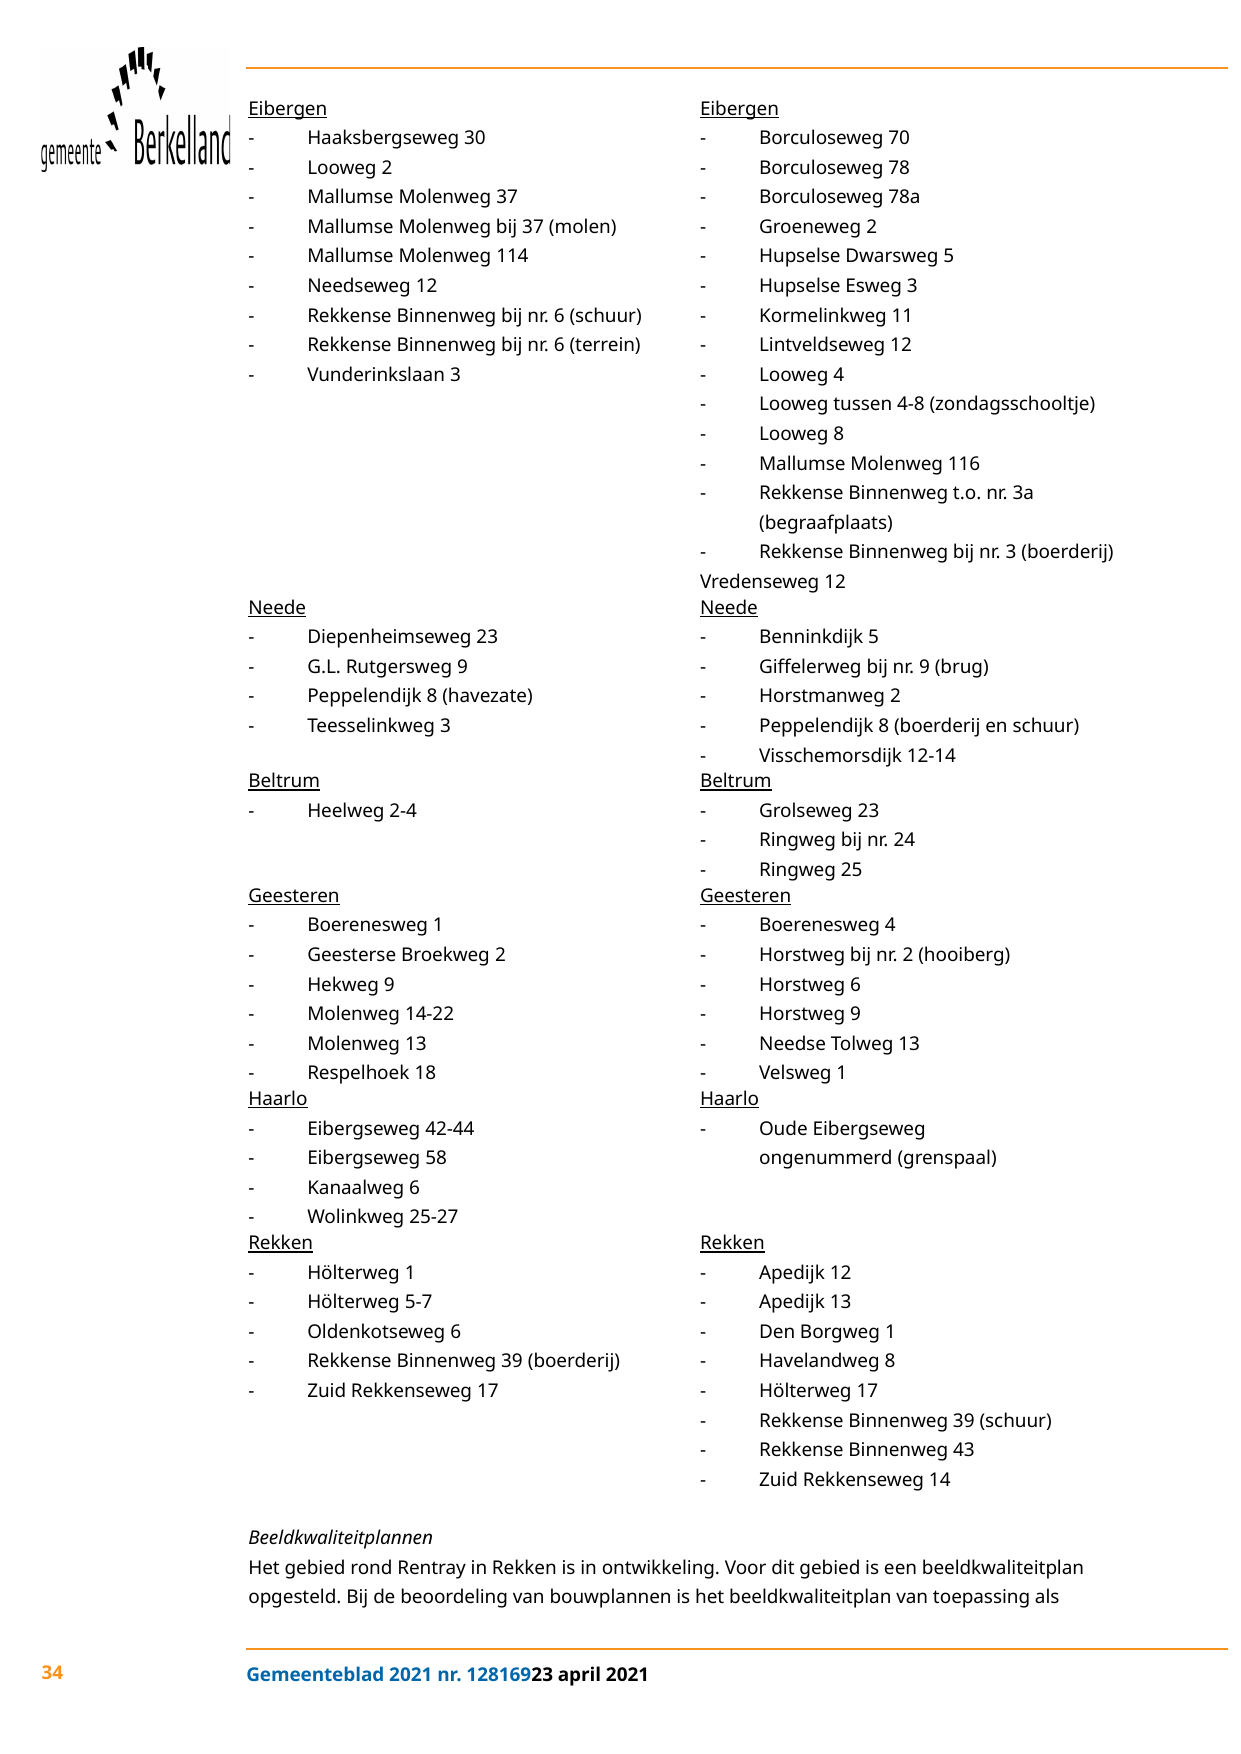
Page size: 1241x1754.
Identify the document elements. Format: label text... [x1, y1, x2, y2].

table_cell Geesteren Boerenesweg 4 Horstweg bij nr. 2 (hooiberg) Horstweg 6 Horstweg 9 Needse Tolweg 13 Velsweg 1 [700, 882, 1152, 1085]
table_cell Haarlo Eibergseweg 42-44 Eibergseweg 58 Kanaalweg 6 Wolinkweg 25-27 [248, 1085, 700, 1229]
text Beeldkwaliteitplannen [248, 1524, 1152, 1550]
table_cell Neede Benninkdijk 5 Giffelerweg bij nr. 9 (brug) Horstmanweg 2 Peppelendijk 8 (boerderij en schuur) Visschemorsdijk 12-14 [700, 594, 1152, 767]
table_cell Eibergen Borculoseweg 70 Borculoseweg 78 Borculoseweg 78a Groeneweg 2 Hupselse Dwarsweg 5 Hupselse Esweg 3 Kormelinkweg 11 Lintveldseweg 12 Looweg 4 Looweg tussen 4-8 (zondagsschooltje) Looweg 8 Mallumse Molenweg 116 Rekkense Binnenweg t.o. nr. 3a (begraafplaats) Rekkense Binnenweg bij nr. 3 (boerderij) Vredenseweg 12 [700, 95, 1152, 594]
table_cell Rekken Apedijk 12 Apedijk 13 Den Borgweg 1 Havelandweg 8 Hölterweg 17 Rekkense Binnenweg 39 (schuur) Rekkense Binnenweg 43 Zuid Rekkenseweg 14 [700, 1229, 1152, 1492]
text Het gebied rond Rentray in Rekken is in ontwikkeling. Voor dit gebied is een beeldkwaliteitplan opgesteld. Bij de beoordeling van bouwplannen is het beeldkwaliteitplan van toepassing als [248, 1554, 1152, 1609]
picture [41, 47, 231, 172]
table_cell Beltrum Grolseweg 23 Ringweg bij nr. 24 Ringweg 25 [700, 768, 1152, 882]
table_cell Beltrum Heelweg 2-4 [248, 768, 700, 882]
table_cell Neede Diepenheimseweg 23 G.L. Rutgersweg 9 Peppelendijk 8 (havezate) Teesselinkweg 3 [248, 594, 700, 767]
table_cell Eibergen Haaksbergseweg 30 Looweg 2 Mallumse Molenweg 37 Mallumse Molenweg bij 37 (molen) Mallumse Molenweg 114 Needseweg 12 Rekkense Binnenweg bij nr. 6 (schuur) Rekkense Binnenweg bij nr. 6 (terrein) Vunderinkslaan 3 [248, 95, 700, 594]
table_cell Rekken Hölterweg 1 Hölterweg 5-7 Oldenkotseweg 6 Rekkense Binnenweg 39 (boerderij) Zuid Rekkenseweg 17 [248, 1229, 700, 1492]
table_cell Geesteren Boerenesweg 1 Geesterse Broekweg 2 Hekweg 9 Molenweg 14-22 Molenweg 13 Respelhoek 18 [248, 882, 700, 1085]
table_cell Haarlo Oude Eibergseweg ongenummerd (grenspaal) [700, 1085, 1152, 1229]
